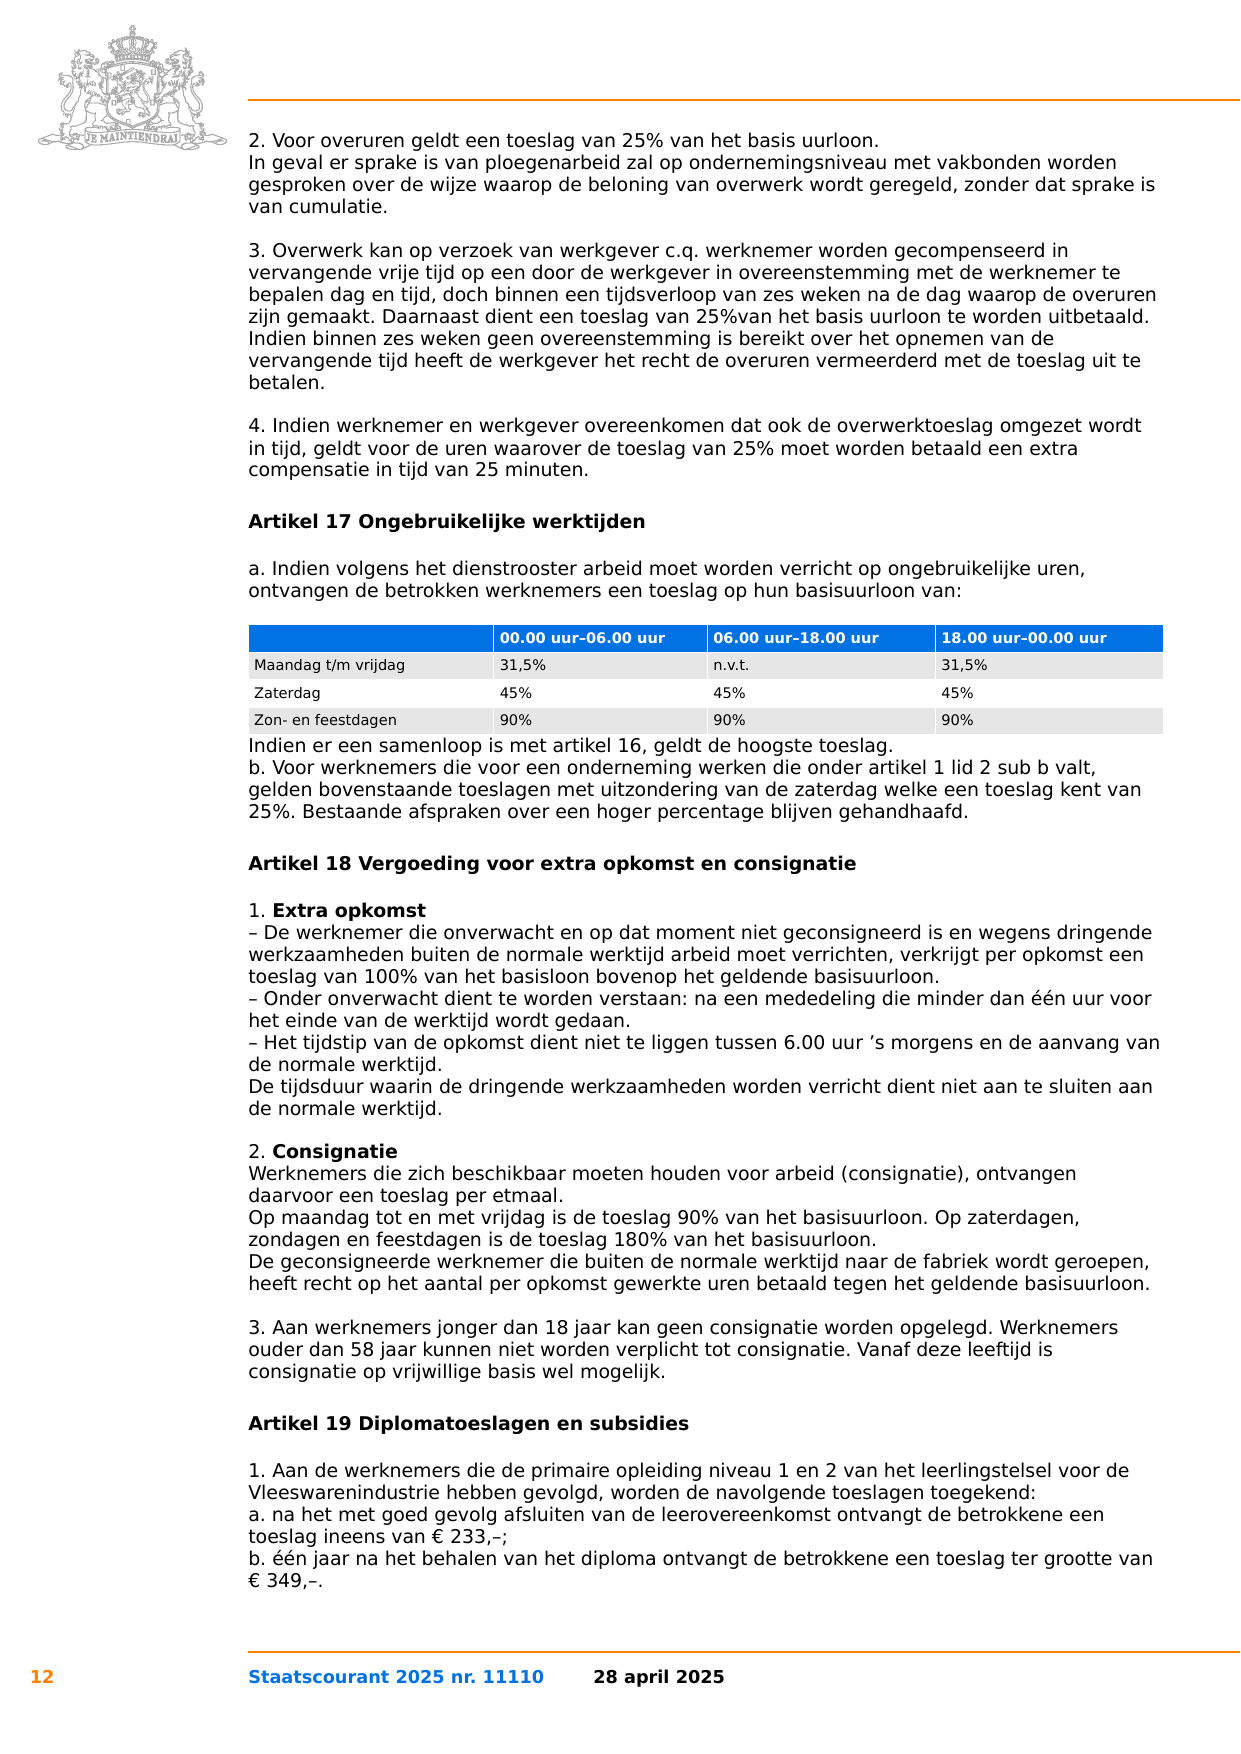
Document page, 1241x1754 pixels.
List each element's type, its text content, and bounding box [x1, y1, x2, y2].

table_cell Zon- en feestdagen [249, 708, 493, 734]
table_cell 31,5% [494, 653, 707, 679]
text – Het tijdstip van de opkomst dient niet te liggen tussen 6.00 uur ’s morgens en de aanvang van de normale werktijd. [248, 1032, 1163, 1076]
table_cell 45% [936, 680, 1163, 706]
subtitle Artikel 19 Diplomatoeslagen en subsidies [248, 1413, 1163, 1435]
text 2. Consignatie [248, 1141, 1163, 1163]
table_header 18.00 uur–00.00 uur [936, 625, 1163, 652]
text De tijdsduur waarin de dringende werkzaamheden worden verricht dient niet aan te sluiten aan de normale werktijd. [248, 1076, 1163, 1119]
text 1. Aan de werknemers die de primaire opleiding niveau 1 en 2 van het leerlingstelsel voor de Vleeswarenindustrie hebben gevolgd, worden de navolgende toeslagen toegekend: [248, 1460, 1163, 1504]
text 4. Indien werknemer en werkgever overeenkomen dat ook de overwerktoeslag omgezet wordt in tijd, geldt voor de uren waarover de toeslag van 25% moet worden betaald een extra compensatie in tijd van 25 minuten. [248, 415, 1163, 481]
table_header [249, 625, 493, 652]
text b. Voor werknemers die voor een onderneming werken die onder artikel 1 lid 2 sub b valt, gelden bovenstaande toeslagen met uitzondering van de zaterdag welke een toeslag kent van 25%. Bestaande afspraken over een hoger percentage blijven gehandhaafd. [248, 757, 1163, 823]
table_header 06.00 uur–18.00 uur [708, 625, 935, 652]
table_cell 90% [494, 708, 707, 734]
text De geconsigneerde werknemer die buiten de normale werktijd naar de fabriek wordt geroepen, heeft recht op het aantal per opkomst gewerkte uren betaald tegen het geldende basisuurloon. [248, 1251, 1163, 1295]
subtitle Artikel 17 Ongebruikelijke werktijden [248, 511, 1163, 533]
text Op maandag tot en met vrijdag is de toeslag 90% van het basisuurloon. Op zaterdagen, zondagen en feestdagen is de toeslag 180% van het basisuurloon. [248, 1207, 1163, 1251]
text – Onder onverwacht dient te worden verstaan: na een mededeling die minder dan één uur voor het einde van de werktijd wordt gedaan. [248, 988, 1163, 1032]
table_cell Maandag t/m vrijdag [249, 653, 493, 679]
text In geval er sprake is van ploegenarbeid zal op ondernemingsniveau met vakbonden worden gesproken over de wijze waarop de beloning van overwerk wordt geregeld, zonder dat sprake is van cumulatie. [248, 152, 1163, 218]
subtitle Artikel 18 Vergoeding voor extra opkomst en consignatie [248, 853, 1163, 875]
table_cell 45% [494, 680, 707, 706]
text 3. Overwerk kan op verzoek van werkgever c.q. werknemer worden gecompenseerd in vervangende vrije tijd op een door de werkgever in overeenstemming met de werknemer te bepalen dag en tijd, doch binnen een tijdsverloop van zes weken na de dag waarop de overuren zijn gemaakt. Daarnaast dient een toeslag van 25%van het basis uurloon te worden uitbetaald. Indien binnen zes weken geen overeenstemming is bereikt over het opnemen van de vervangende tijd heeft de werkgever het recht de overuren vermeerderd met de toeslag uit te betalen. [248, 240, 1163, 393]
table_cell 90% [936, 708, 1163, 734]
table_header 00.00 uur–06.00 uur [494, 625, 707, 652]
text – De werknemer die onverwacht en op dat moment niet geconsigneerd is en wegens dringende werkzaamheden buiten de normale werktijd arbeid moet verrichten, verkrijgt per opkomst een toeslag van 100% van het basisloon bovenop het geldende basisuurloon. [248, 922, 1163, 988]
text b. één jaar na het behalen van het diploma ontvangt de betrokkene een toeslag ter grootte van € 349,–. [248, 1548, 1163, 1592]
table_cell Zaterdag [249, 680, 493, 706]
text 3. Aan werknemers jonger dan 18 jaar kan geen consignatie worden opgelegd. Werknemers ouder dan 58 jaar kunnen niet worden verplicht tot consignatie. Vanaf deze leeftijd is consignatie op vrijwillige basis wel mogelijk. [248, 1317, 1163, 1383]
picture [38, 25, 227, 150]
text 2. Voor overuren geldt een toeslag van 25% van het basis uurloon. [248, 130, 1163, 152]
text a. na het met goed gevolg afsluiten van de leerovereenkomst ontvangt de betrokkene een toeslag ineens van € 233,–; [248, 1504, 1163, 1548]
text a. Indien volgens het dienstrooster arbeid moet worden verricht op ongebruikelijke uren, ontvangen de betrokken werknemers een toeslag op hun basisuurloon van: [248, 558, 1163, 602]
table_cell n.v.t. [708, 653, 935, 679]
table_cell 45% [708, 680, 935, 706]
table_cell 90% [708, 708, 935, 734]
text Werknemers die zich beschikbaar moeten houden voor arbeid (consignatie), ontvangen daarvoor een toeslag per etmaal. [248, 1163, 1163, 1207]
text 1. Extra opkomst [248, 900, 1163, 922]
table_cell 31,5% [936, 653, 1163, 679]
text Indien er een samenloop is met artikel 16, geldt de hoogste toeslag. [248, 735, 1163, 757]
